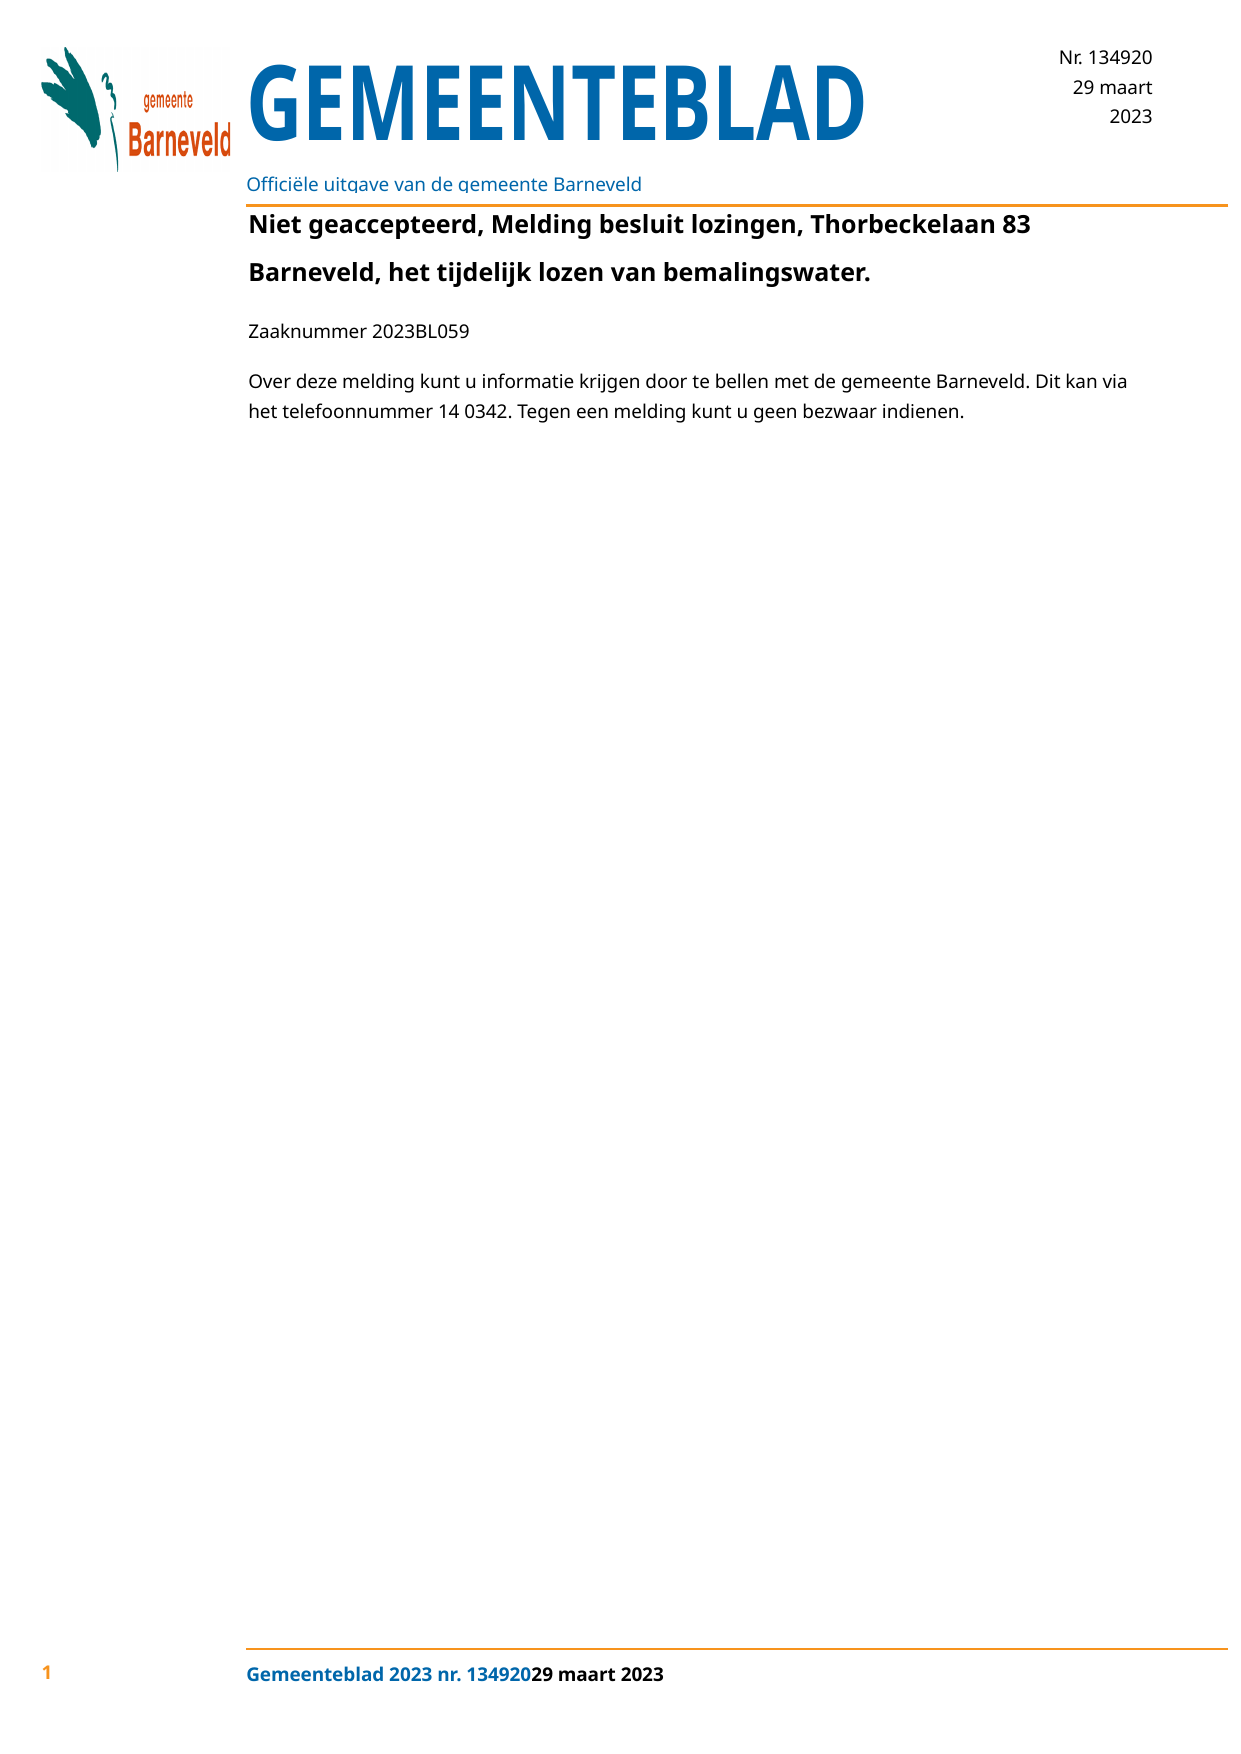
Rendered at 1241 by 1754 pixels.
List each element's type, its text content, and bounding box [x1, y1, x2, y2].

text Over deze melding kunt u informatie krijgen door te bellen met de gemeente Barneveld. Dit kan via het telefoonnummer 14 0342. Tegen een melding kunt u geen bezwaar indienen. [248, 368, 1152, 424]
text Niet geaccepteerd, Melding besluit lozingen, Thorbeckelaan 83 Barneveld, het tijdelijk lozen van bemalingswater. [248, 207, 1152, 288]
text Zaaknummer 2023BL059 [248, 318, 1152, 344]
picture [41, 47, 231, 172]
